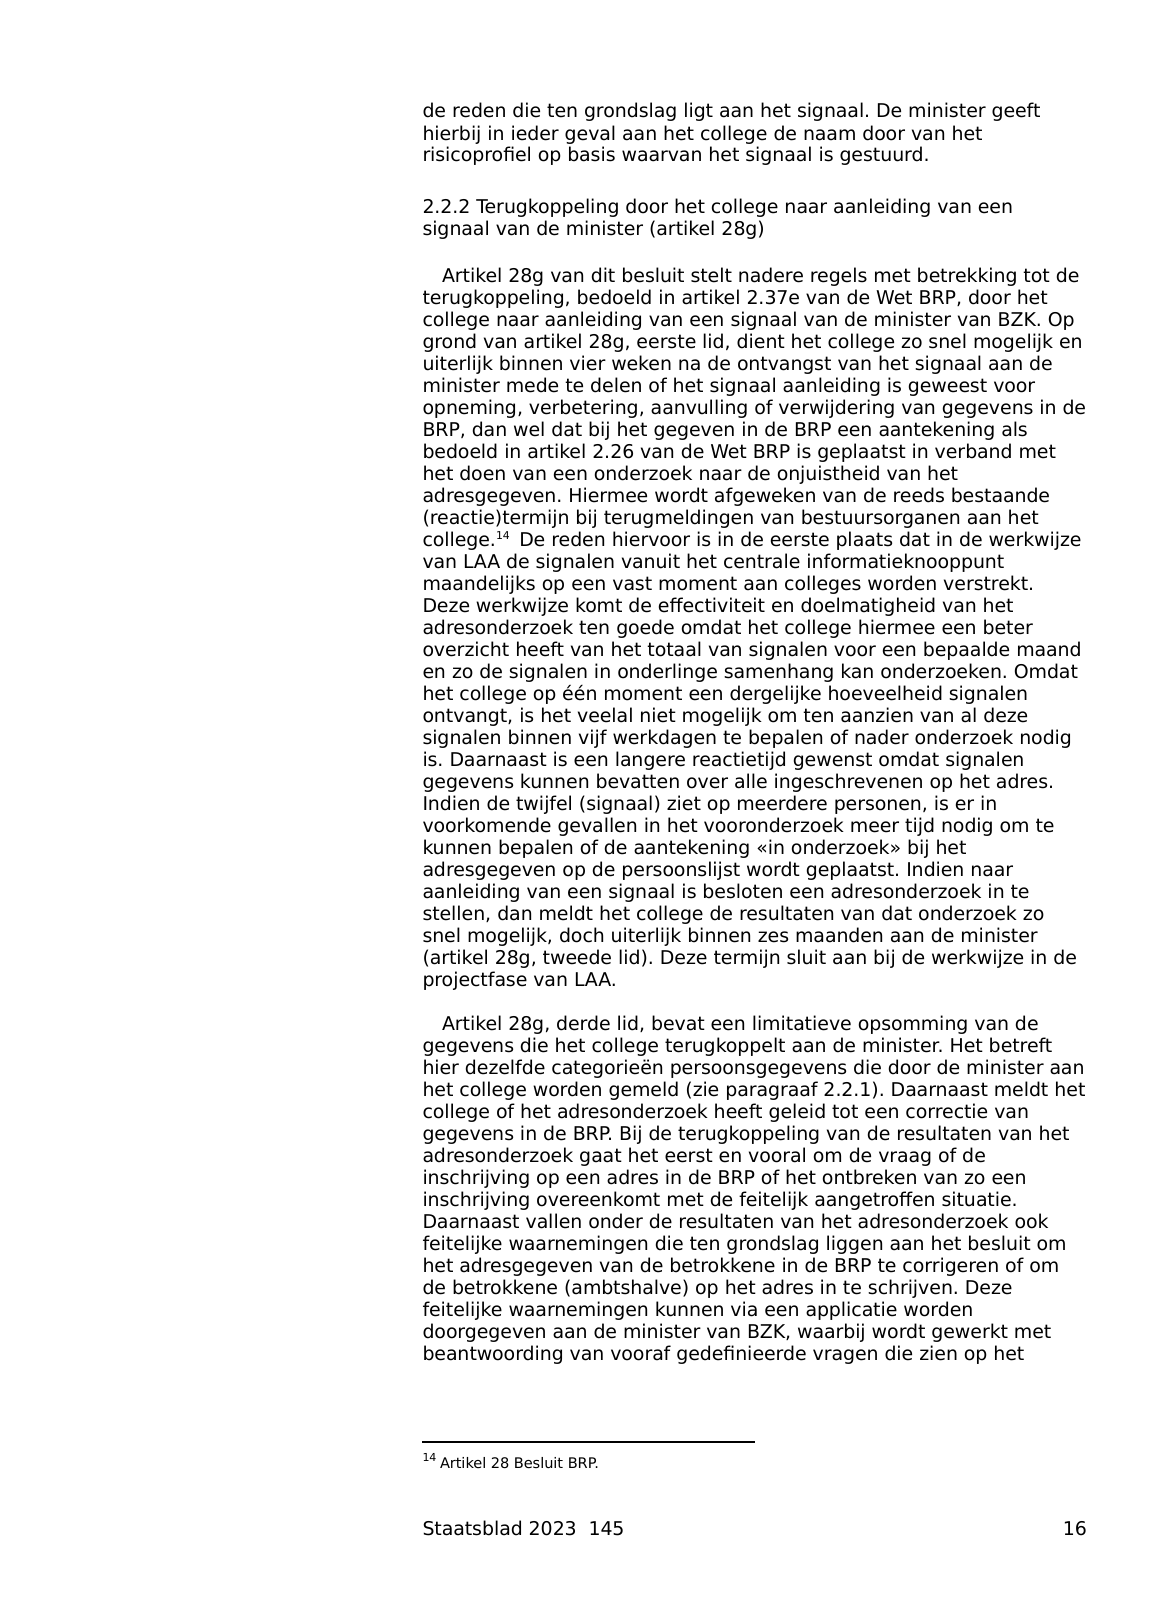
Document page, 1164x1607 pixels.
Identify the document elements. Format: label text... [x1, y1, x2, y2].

subtitle 2.2.2 Terugkoppeling door het college naar aanleiding van een signaal van de minister (artikel 28g) [422, 196, 1087, 240]
text Artikel 28 Besluit BRP. [422, 1451, 1087, 1473]
text Artikel 28g van dit besluit stelt nadere regels met betrekking tot de terugkoppeling, bedoeld in artikel 2.37e van de Wet BRP, door het college naar aanleiding van een signaal van de minister van BZK. Op grond van artikel 28g, eerste lid, dient het college zo snel mogelijk en uiterlijk binnen vier weken na de ontvangst van het signaal aan de minister mede te delen of het signaal aanleiding is geweest voor opneming, verbetering, aanvulling of verwijdering van gegevens in de BRP, dan wel dat bij het gegeven in de BRP een aantekening als bedoeld in artikel 2.26 van de Wet BRP is geplaatst in verband met het doen van een onderzoek naar de onjuistheid van het adresgegeven. Hiermee wordt afgeweken van de reeds bestaande (reactie)termijn bij terugmeldingen van bestuursorganen aan het college. De reden hiervoor is in de eerste plaats dat in de werkwijze van LAA de signalen vanuit het centrale informatieknooppunt maandelijks op een vast moment aan colleges worden verstrekt. Deze werkwijze komt de effectiviteit en doelmatigheid van het adresonderzoek ten goede omdat het college hiermee een beter overzicht heeft van het totaal van signalen voor een bepaalde maand en zo de signalen in onderlinge samenhang kan onderzoeken. Omdat het college op één moment een dergelijke hoeveelheid signalen ontvangt, is het veelal niet mogelijk om ten aanzien van al deze signalen binnen vijf werkdagen te bepalen of nader onderzoek nodig is. Daarnaast is een langere reactietijd gewenst omdat signalen gegevens kunnen bevatten over alle ingeschrevenen op het adres. Indien de twijfel (signaal) ziet op meerdere personen, is er in voorkomende gevallen in het vooronderzoek meer tijd nodig om te kunnen bepalen of de aantekening «in onderzoek» bij het adresgegeven op de persoonslijst wordt geplaatst. Indien naar aanleiding van een signaal is besloten een adresonderzoek in te stellen, dan meldt het college de resultaten van dat onderzoek zo snel mogelijk, doch uiterlijk binnen zes maanden aan de minister (artikel 28g, tweede lid). Deze termijn sluit aan bij de werkwijze in de projectfase van LAA. [422, 265, 1087, 991]
text Artikel 28g, derde lid, bevat een limitatieve opsomming van de gegevens die het college terugkoppelt aan de minister. Het betreft hier dezelfde categorieën persoonsgegevens die door de minister aan het college worden gemeld (zie paragraaf 2.2.1). Daarnaast meldt het college of het adresonderzoek heeft geleid tot een correctie van gegevens in de BRP. Bij de terugkoppeling van de resultaten van het adresonderzoek gaat het eerst en vooral om de vraag of de inschrijving op een adres in de BRP of het ontbreken van zo een inschrijving overeenkomt met de feitelijk aangetroffen situatie. Daarnaast vallen onder de resultaten van het adresonderzoek ook feitelijke waarnemingen die ten grondslag liggen aan het besluit om het adresgegeven van de betrokkene in de BRP te corrigeren of om de betrokkene (ambtshalve) op het adres in te schrijven. Deze feitelijke waarnemingen kunnen via een applicatie worden doorgegeven aan de minister van BZK, waarbij wordt gewerkt met beantwoording van vooraf gedefinieerde vragen die zien op het [422, 1013, 1087, 1364]
text de reden die ten grondslag ligt aan het signaal. De minister geeft hierbij in ieder geval aan het college de naam door van het risicoprofiel op basis waarvan het signaal is gestuurd. [422, 100, 1087, 166]
